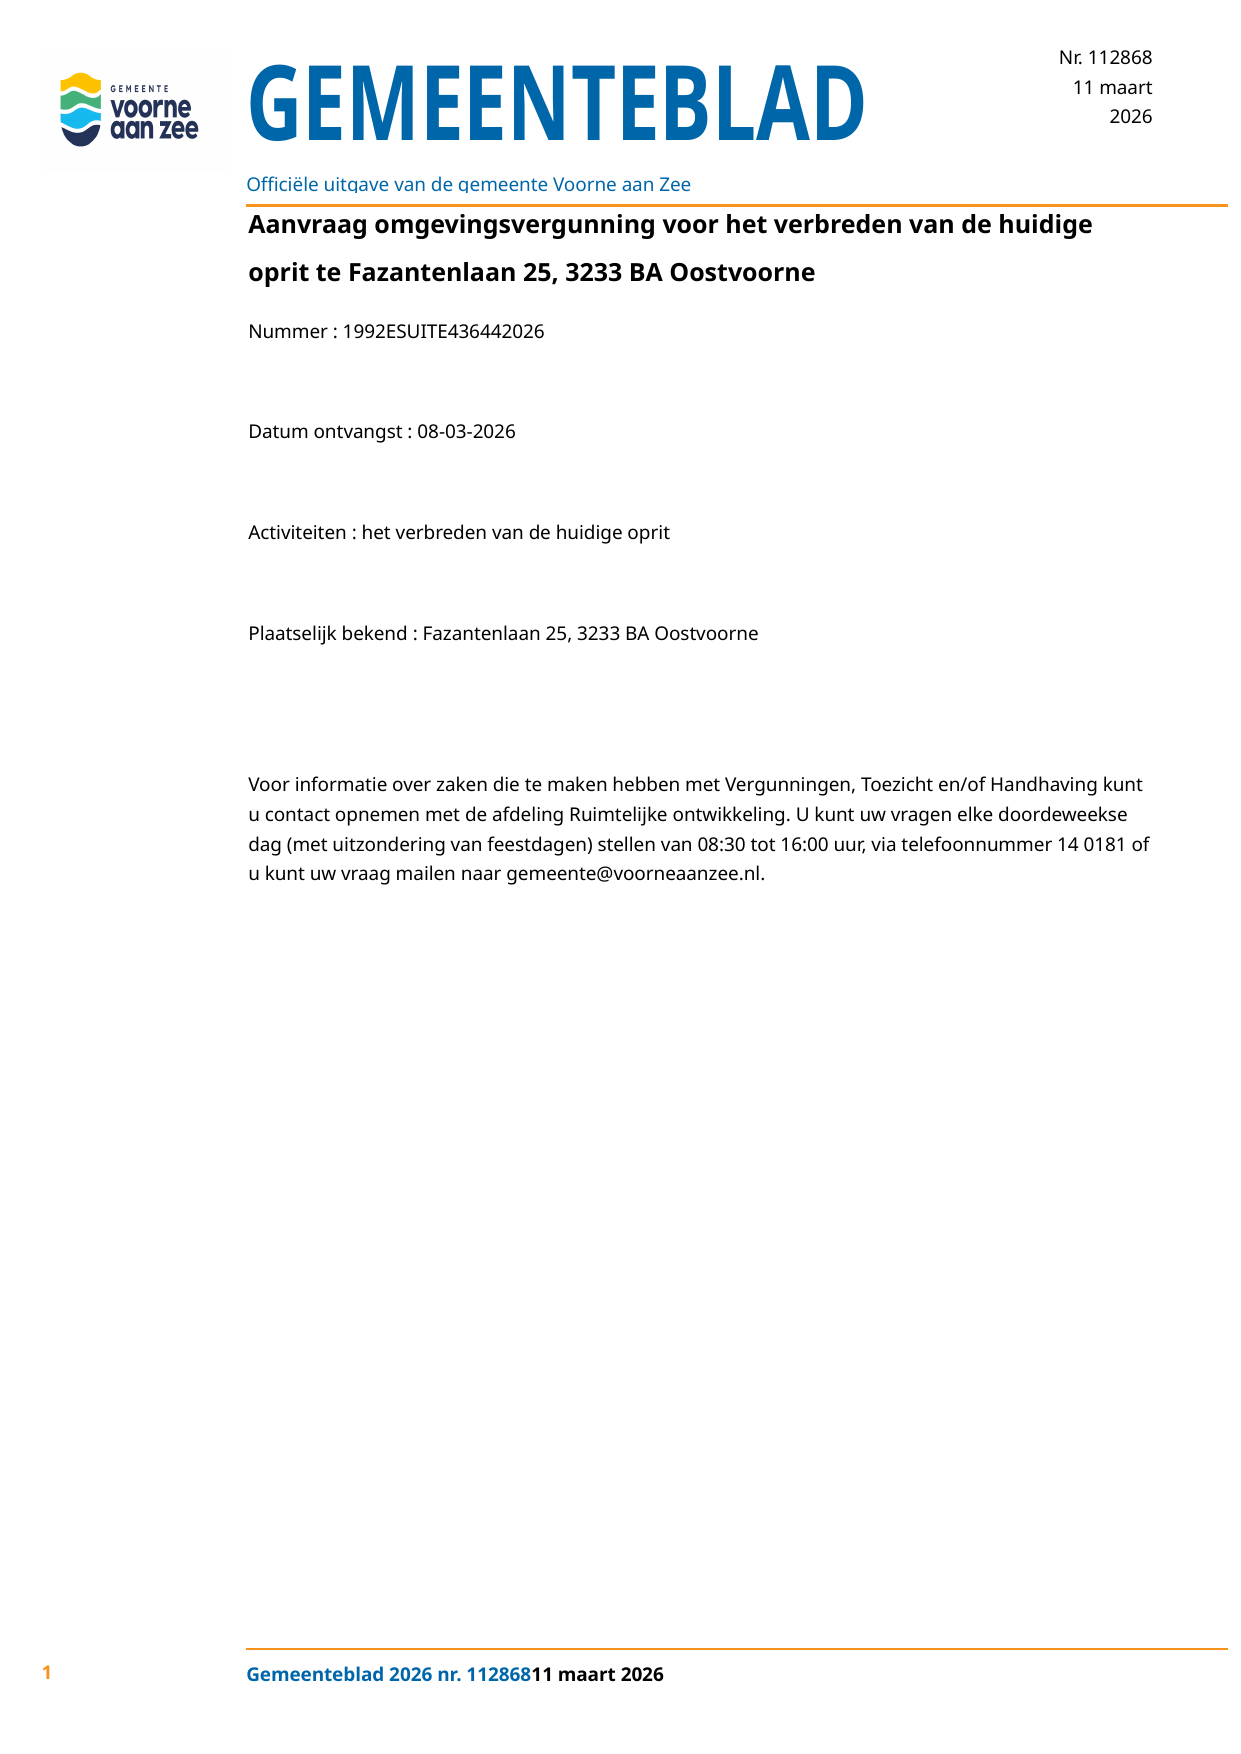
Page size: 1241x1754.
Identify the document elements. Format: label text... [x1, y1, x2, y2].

text Plaatselijk bekend : Fazantenlaan 25, 3233 BA Oostvoorne [248, 620, 1152, 646]
text Datum ontvangst : 08-03-2026 [248, 419, 1152, 444]
picture [41, 47, 231, 172]
text Nummer : 1992ESUITE436442026 [248, 318, 1152, 344]
text Voor informatie over zaken die te maken hebben met Vergunningen, Toezicht en/of Handhaving kunt u contact opnemen met de afdeling Ruimtelijke ontwikkeling. U kunt uw vragen elke doordeweekse dag (met uitzondering van feestdagen) stellen van 08:30 tot 16:00 uur, via telefoonnummer 14 0181 of u kunt uw vraag mailen naar gemeente@voorneaanzee.nl. [248, 772, 1152, 886]
text Aanvraag omgevingsvergunning voor het verbreden van de huidige oprit te Fazantenlaan 25, 3233 BA Oostvoorne [248, 207, 1152, 288]
text Activiteiten : het verbreden van de huidige oprit [248, 519, 1152, 545]
